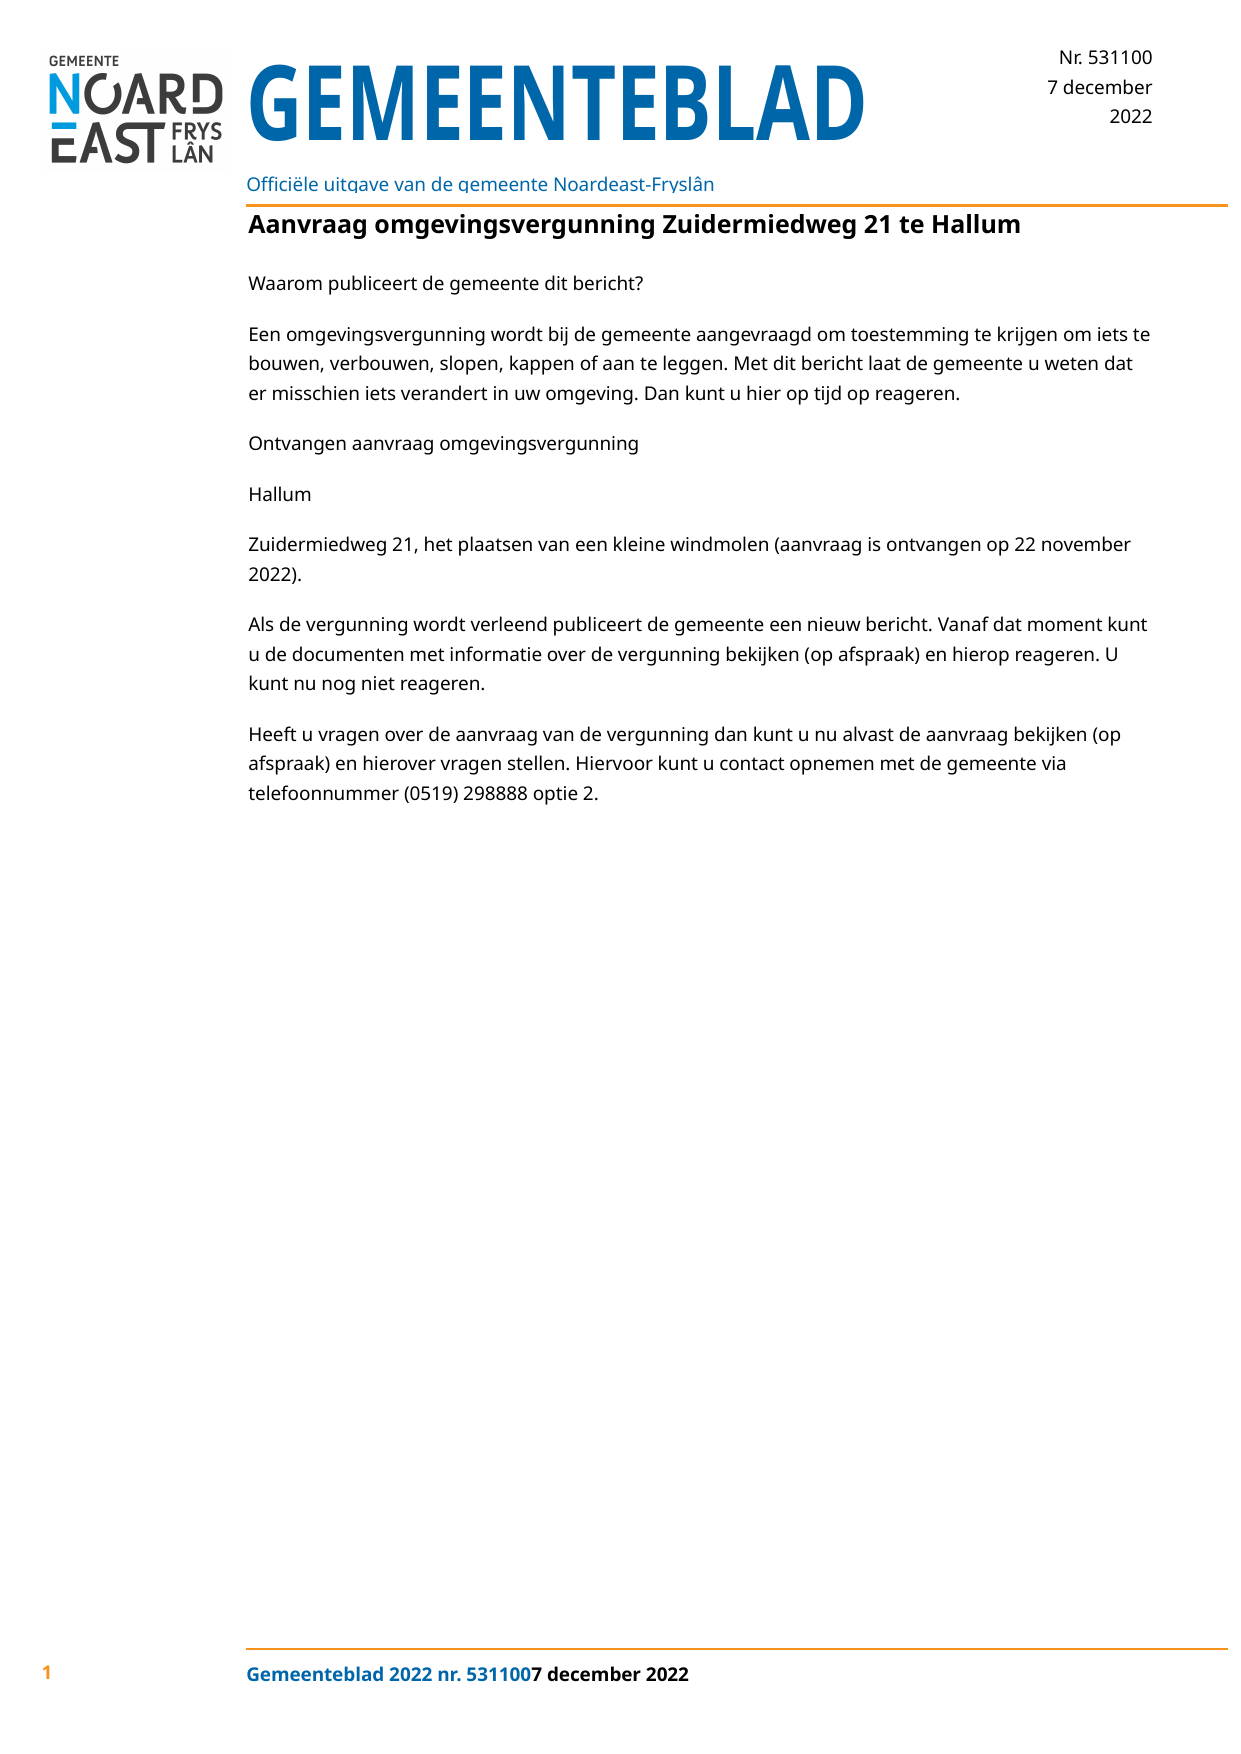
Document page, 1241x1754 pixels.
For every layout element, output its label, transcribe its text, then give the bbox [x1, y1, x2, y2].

text Waarom publiceert de gemeente dit bericht? [248, 270, 1152, 296]
text Ontvangen aanvraag omgevingsvergunning [248, 430, 1152, 456]
text Een omgevingsvergunning wordt bij de gemeente aangevraagd om toestemming te krijgen om iets te bouwen, verbouwen, slopen, kappen of aan te leggen. Met dit bericht laat de gemeente u weten dat er misschien iets verandert in uw omgeving. Dan kunt u hier op tijd op reageren. [248, 321, 1152, 406]
text Heeft u vragen over de aanvraag van de vergunning dan kunt u nu alvast de aanvraag bekijken (op afspraak) en hierover vragen stellen. Hiervoor kunt u contact opnemen met de gemeente via telefoonnummer (0519) 298888 optie 2. [248, 721, 1152, 806]
text Hallum [248, 481, 1152, 506]
text Als de vergunning wordt verleend publiceert de gemeente een nieuw bericht. Vanaf dat moment kunt u de documenten met informatie over de vergunning bekijken (op afspraak) en hierop reageren. U kunt nu nog niet reageren. [248, 611, 1152, 696]
text Zuidermiedweg 21, het plaatsen van een kleine windmolen (aanvraag is ontvangen op 22 november 2022). [248, 531, 1152, 586]
picture [41, 47, 231, 172]
text Aanvraag omgevingsvergunning Zuidermiedweg 21 te Hallum [248, 207, 1152, 241]
